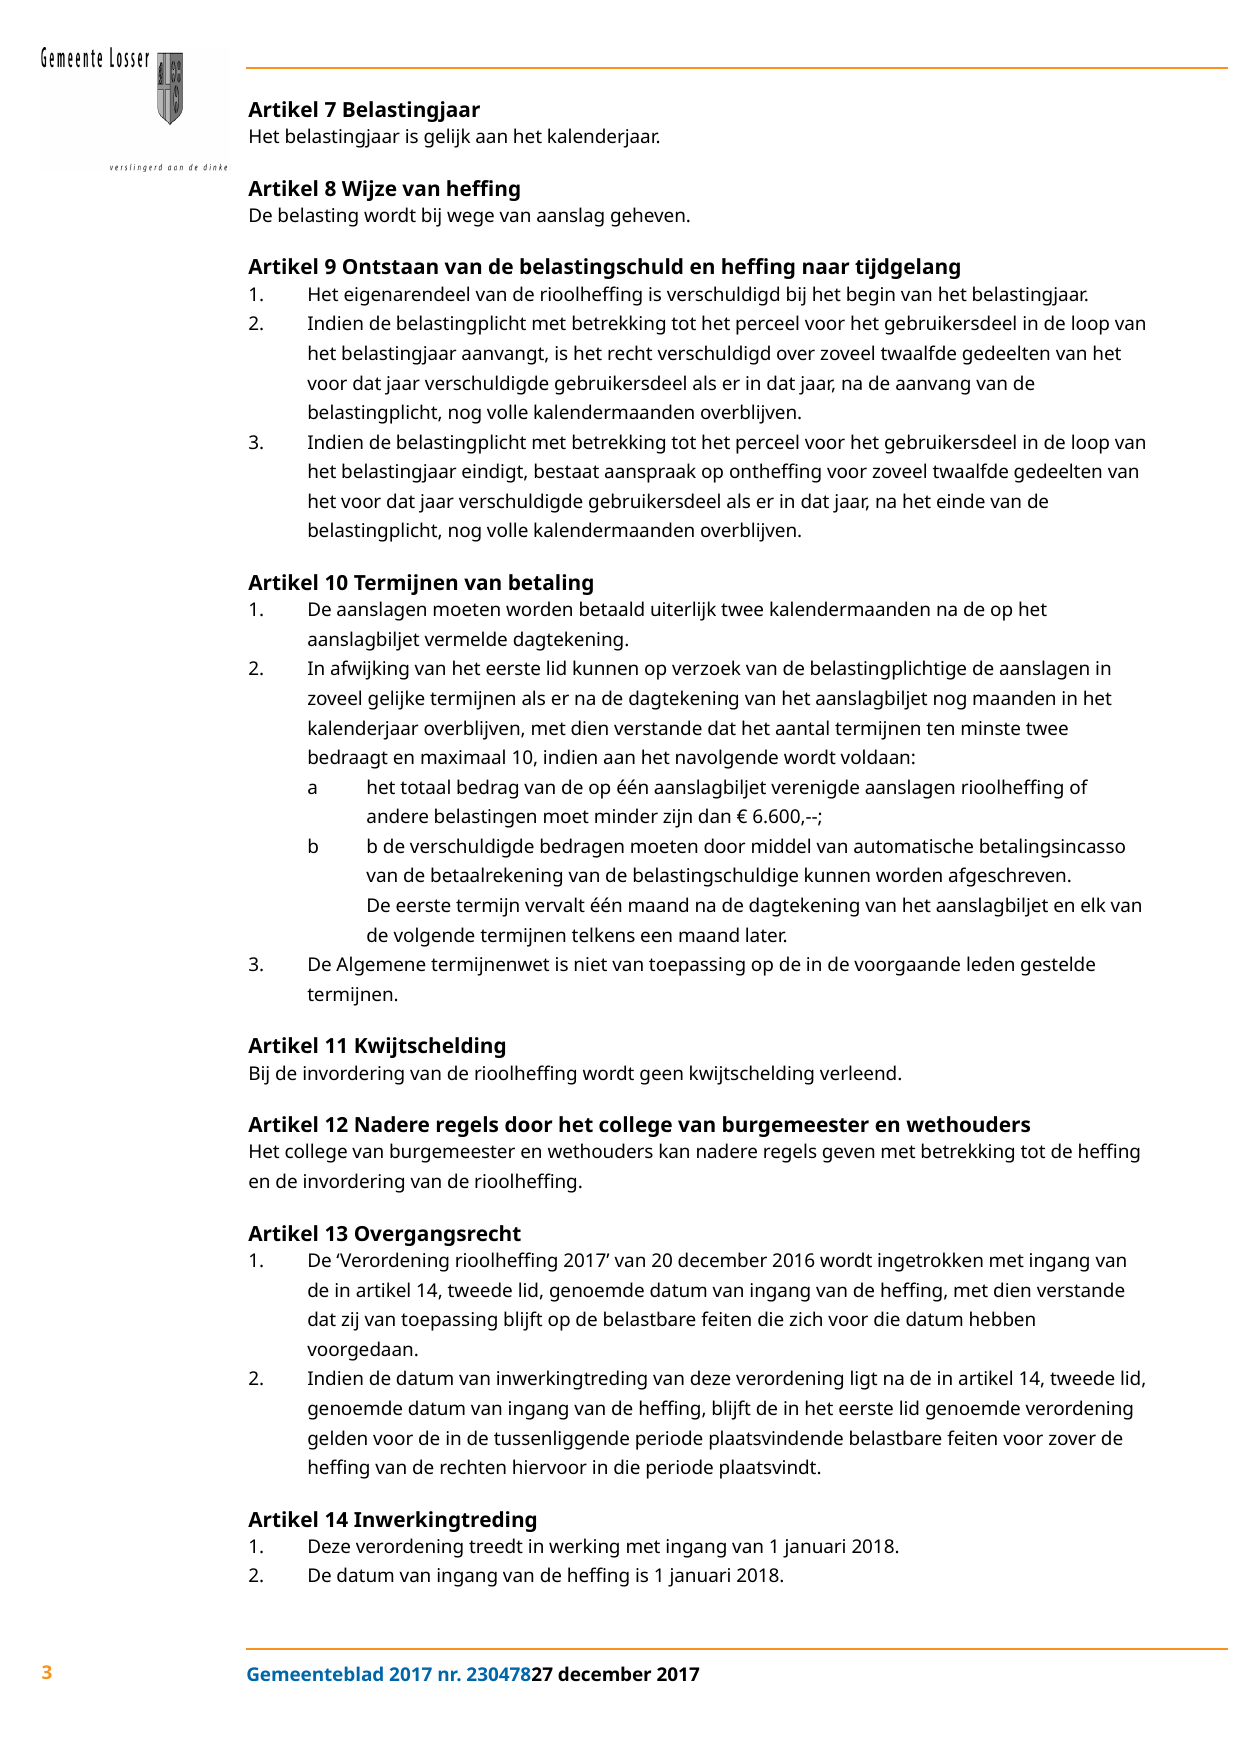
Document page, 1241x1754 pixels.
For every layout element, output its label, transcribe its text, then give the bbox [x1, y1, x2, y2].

list Indien de belastingplicht met betrekking tot het perceel voor het gebruikersdeel in de loop van het belastingjaar eindigt, bestaat aanspraak op ontheffing voor zoveel twaalfde gedeelten van het voor dat jaar verschuldigde gebruikersdeel als er in dat jaar, na het einde van de belastingplicht, nog volle kalendermaanden overblijven. [248, 429, 1152, 543]
text Artikel 13 Overgangsrecht [248, 1219, 1152, 1247]
list Indien de datum van inwerkingtreding van deze verordening ligt na de in artikel 14, tweede lid, genoemde datum van ingang van de heffing, blijft de in het eerste lid genoemde verordening gelden voor de in de tussenliggende periode plaatsvindende belastbare feiten voor zover de heffing van de rechten hiervoor in die periode plaatsvindt. [248, 1366, 1152, 1480]
text De belasting wordt bij wege van aanslag geheven. [248, 202, 1152, 228]
list Deze verordening treedt in werking met ingang van 1 januari 2018. [248, 1533, 1152, 1559]
list De ‘Verordening rioolheffing 2017’ van 20 december 2016 wordt ingetrokken met ingang van de in artikel 14, tweede lid, genoemde datum van ingang van de heffing, met dien verstande dat zij van toepassing blijft op de belastbare feiten die zich voor die datum hebben voorgedaan. [248, 1247, 1152, 1362]
text Artikel 14 Inwerkingtreding [248, 1505, 1152, 1533]
list In afwijking van het eerste lid kunnen op verzoek van de belastingplichtige de aanslagen in zoveel gelijke termijnen als er na de dagtekening van het aanslagbiljet nog maanden in het kalenderjaar overblijven, met dien verstande dat het aantal termijnen ten minste twee bedraagt en maximaal 10, indien aan het navolgende wordt voldaan: [248, 656, 1152, 770]
text Artikel 8 Wijze van heffing [248, 174, 1152, 202]
list De aanslagen moeten worden betaald uiterlijk twee kalendermaanden na de op het aanslagbiljet vermelde dagtekening. [248, 596, 1152, 652]
list Indien de belastingplicht met betrekking tot het perceel voor het gebruikersdeel in de loop van het belastingjaar aanvangt, is het recht verschuldigd over zoveel twaalfde gedeelten van het voor dat jaar verschuldigde gebruikersdeel als er in dat jaar, na de aanvang van de belastingplicht, nog volle kalendermaanden overblijven. [248, 311, 1152, 425]
text Artikel 10 Termijnen van betaling [248, 568, 1152, 596]
list b de verschuldigde bedragen moeten door middel van automatische betalingsincasso van de betaalrekening van de belastingschuldige kunnen worden afgeschreven. [307, 833, 1152, 888]
text Bij de invordering van de rioolheffing wordt geen kwijtschelding verleend. [248, 1060, 1152, 1086]
text Artikel 7 Belastingjaar [248, 95, 1152, 123]
text Het belastingjaar is gelijk aan het kalenderjaar. [248, 123, 1152, 149]
list De eerste termijn vervalt één maand na de dagtekening van het aanslagbiljet en elk van de volgende termijnen telkens een maand later. [307, 892, 1152, 948]
text Artikel 11 Kwijtschelding [248, 1031, 1152, 1060]
text Het college van burgemeester en wethouders kan nadere regels geven met betrekking tot de heffing en de invordering van de rioolheffing. [248, 1139, 1152, 1194]
text Artikel 9 Ontstaan van de belastingschuld en heffing naar tijdgelang [248, 252, 1152, 281]
list het totaal bedrag van de op één aanslagbiljet verenigde aanslagen rioolheffing of andere belastingen moet minder zijn dan € 6.600,--; [307, 774, 1152, 829]
list De Algemene termijnenwet is niet van toepassing op de in de voorgaande leden gestelde termijnen. [248, 951, 1152, 1007]
picture [41, 47, 231, 172]
text Artikel 12 Nadere regels door het college van burgemeester en wethouders [248, 1110, 1152, 1139]
list De datum van ingang van de heffing is 1 januari 2018. [248, 1563, 1152, 1588]
list Het eigenarendeel van de rioolheffing is verschuldigd bij het begin van het belastingjaar. [248, 281, 1152, 307]
